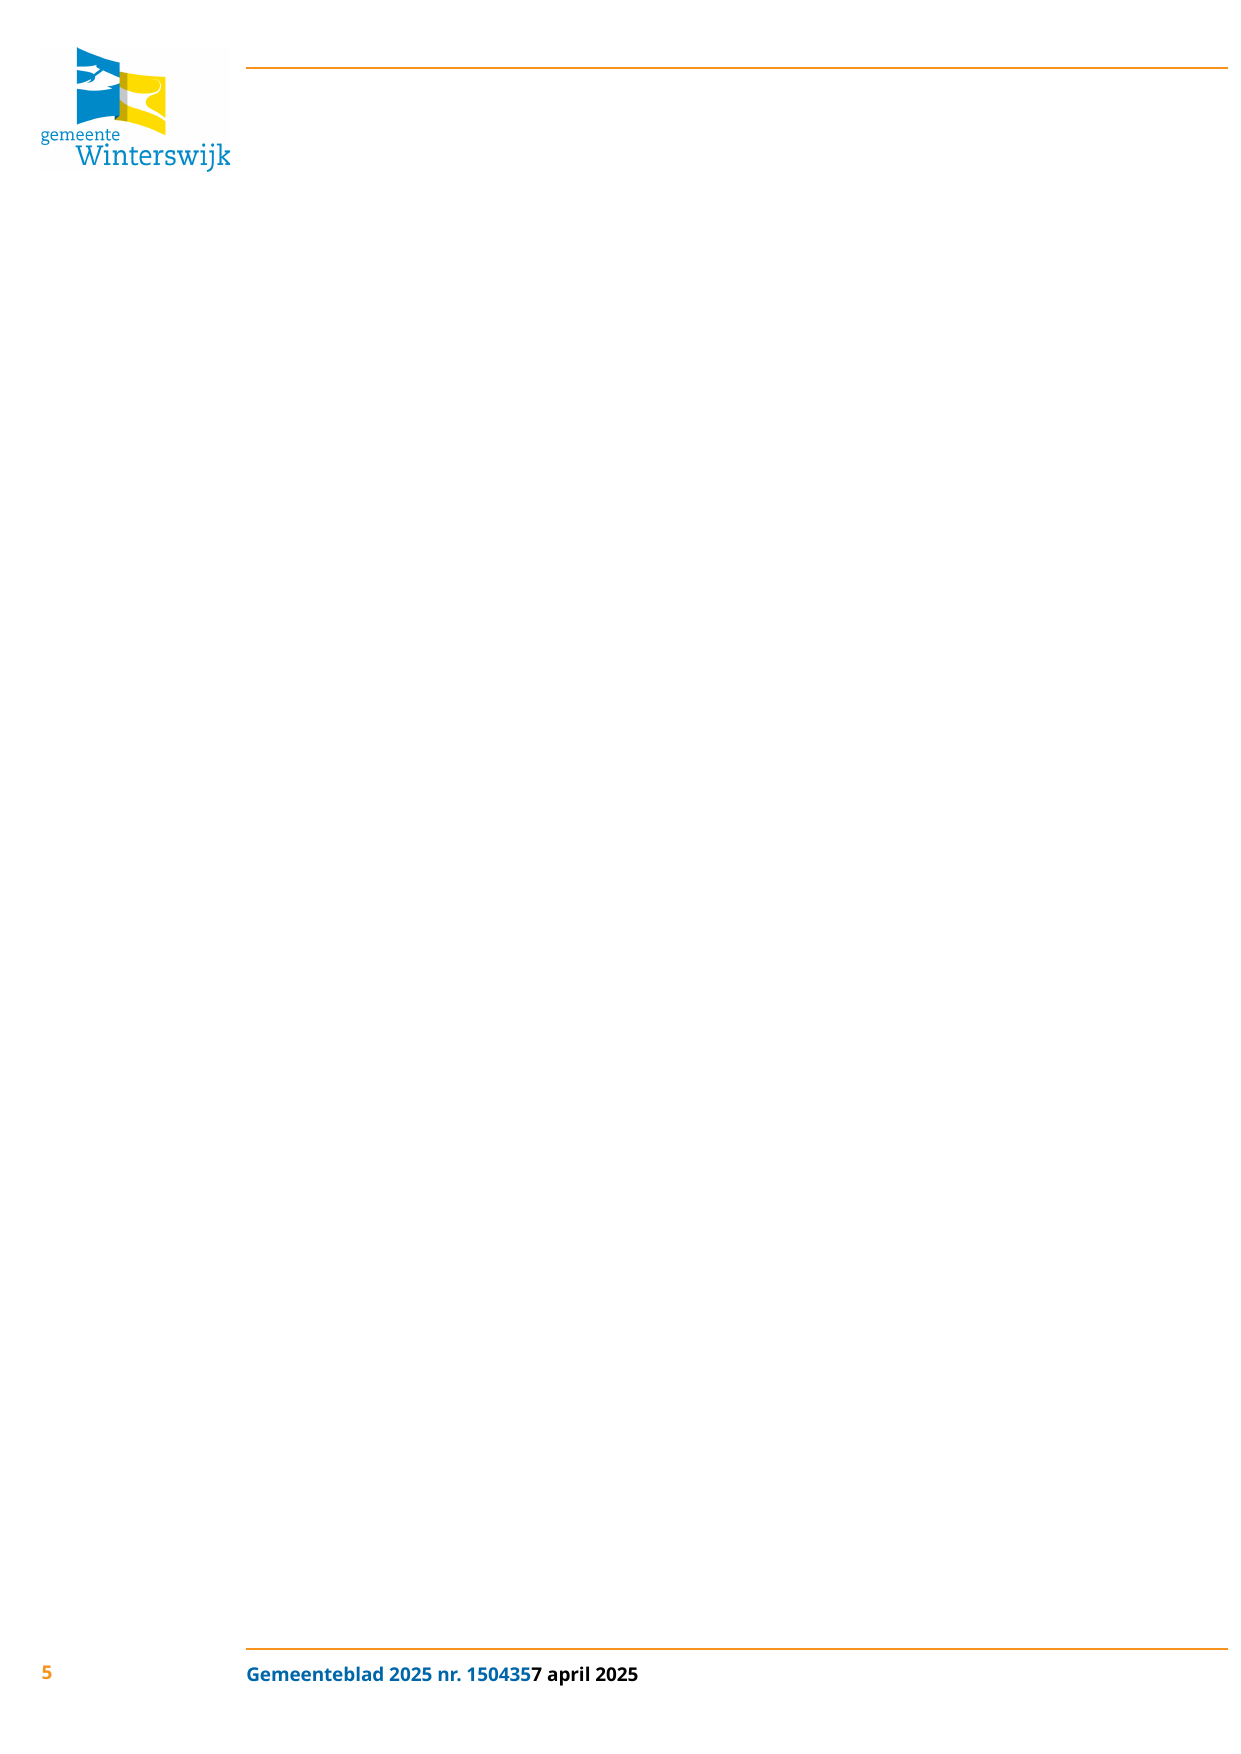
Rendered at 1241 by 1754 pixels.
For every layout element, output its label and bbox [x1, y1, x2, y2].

picture [225, 153, 231, 162]
picture [41, 47, 231, 172]
